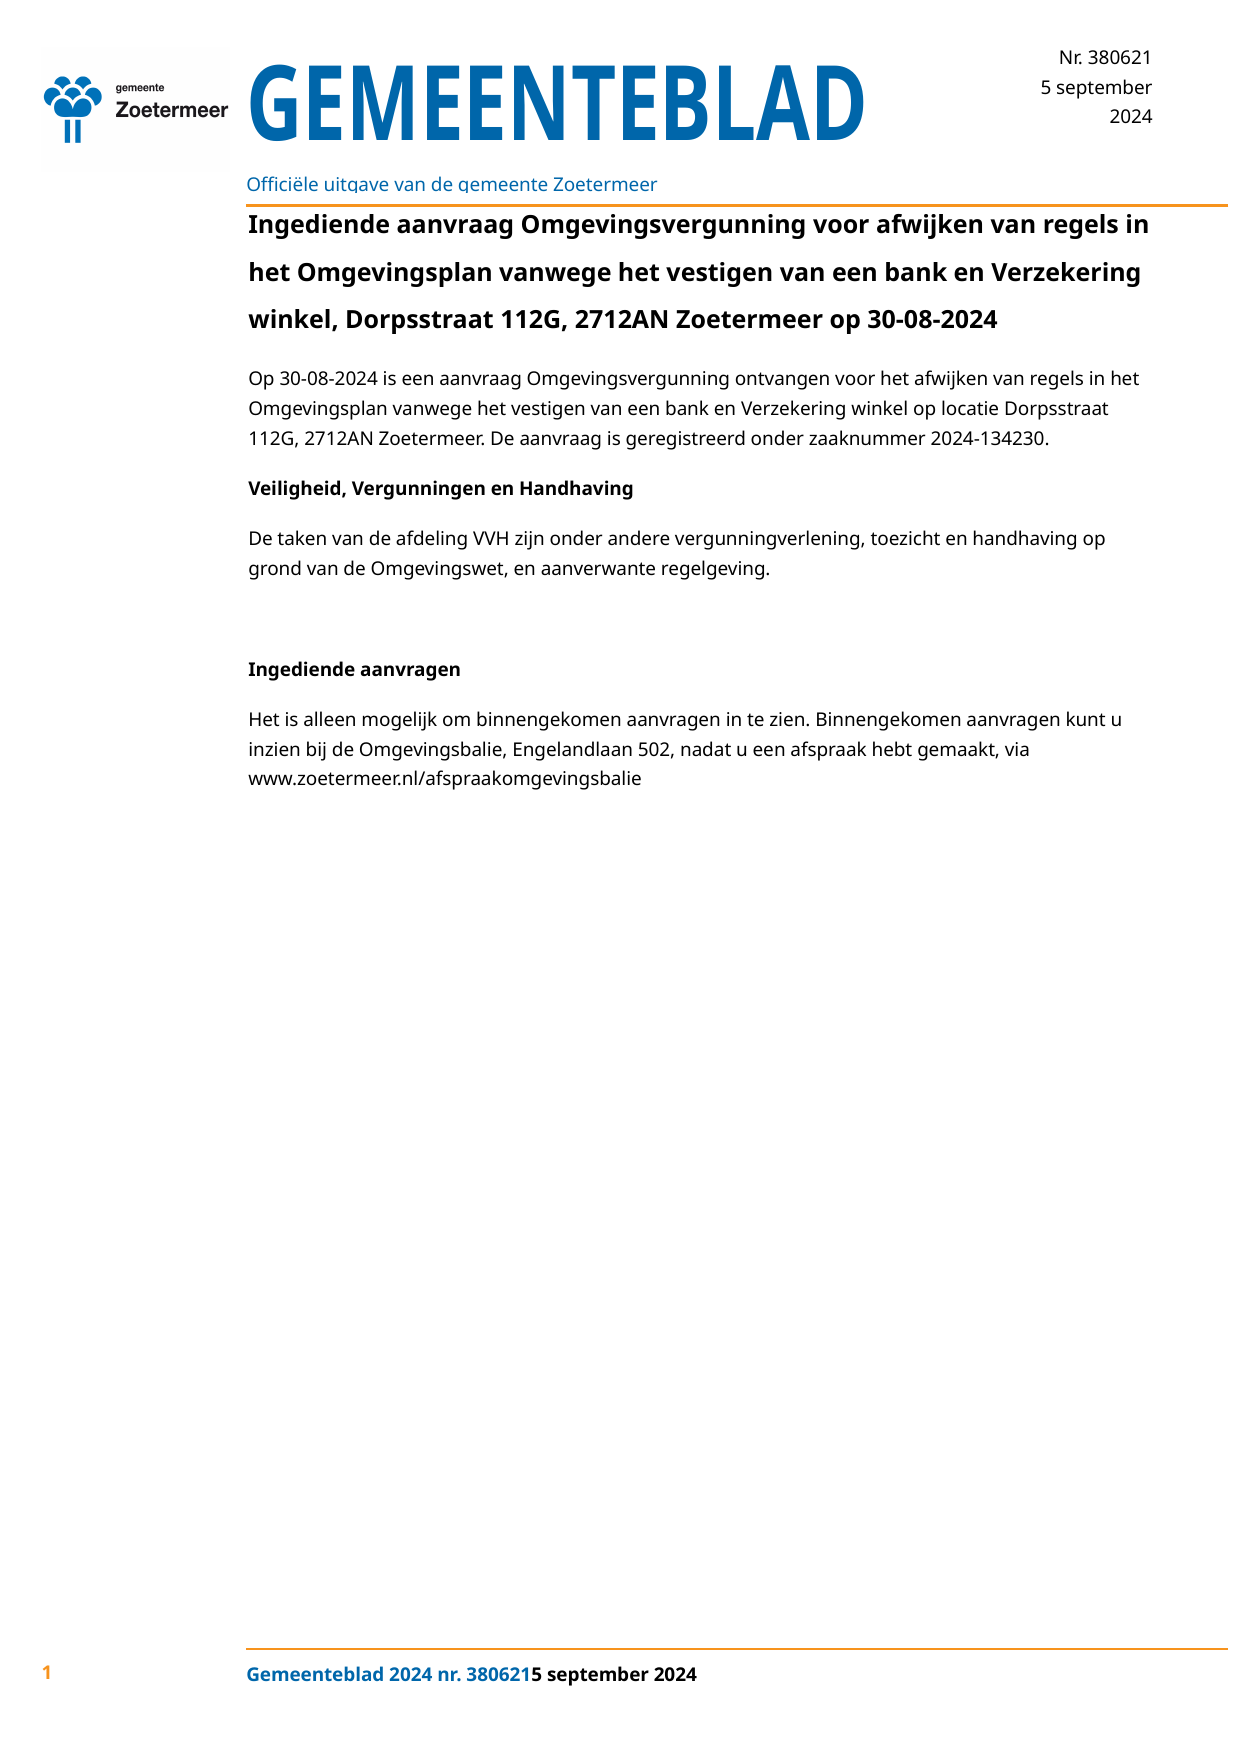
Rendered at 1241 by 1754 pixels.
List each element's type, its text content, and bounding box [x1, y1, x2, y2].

text De taken van de afdeling VVH zijn onder andere vergunningverlening, toezicht en handhaving op grond van de Omgevingswet, en aanverwante regelgeving. [248, 526, 1152, 581]
text Het is alleen mogelijk om binnengekomen aanvragen in te zien. Binnengekomen aanvragen kunt u inzien bij de Omgevingsbalie, Engelandlaan 502, nadat u een afspraak hebt gemaakt, via www.zoetermeer.nl/afspraakomgevingsbalie [248, 706, 1152, 791]
text Ingediende aanvraag Omgevingsvergunning voor afwijken van regels in het Omgevingsplan vanwege het vestigen van een bank en Verzekering winkel, Dorpsstraat 112G, 2712AN Zoetermeer op 30-08-2024 [248, 207, 1152, 336]
picture [41, 47, 231, 172]
text Veiligheid, Vergunningen en Handhaving [248, 475, 1152, 501]
text Ingediende aanvragen [248, 656, 1152, 682]
text Op 30-08-2024 is een aanvraag Omgevingsvergunning ontvangen voor het afwijken van regels in het Omgevingsplan vanwege het vestigen van een bank en Verzekering winkel op locatie Dorpsstraat 112G, 2712AN Zoetermeer. De aanvraag is geregistreerd onder zaaknummer 2024-134230. [248, 366, 1152, 450]
